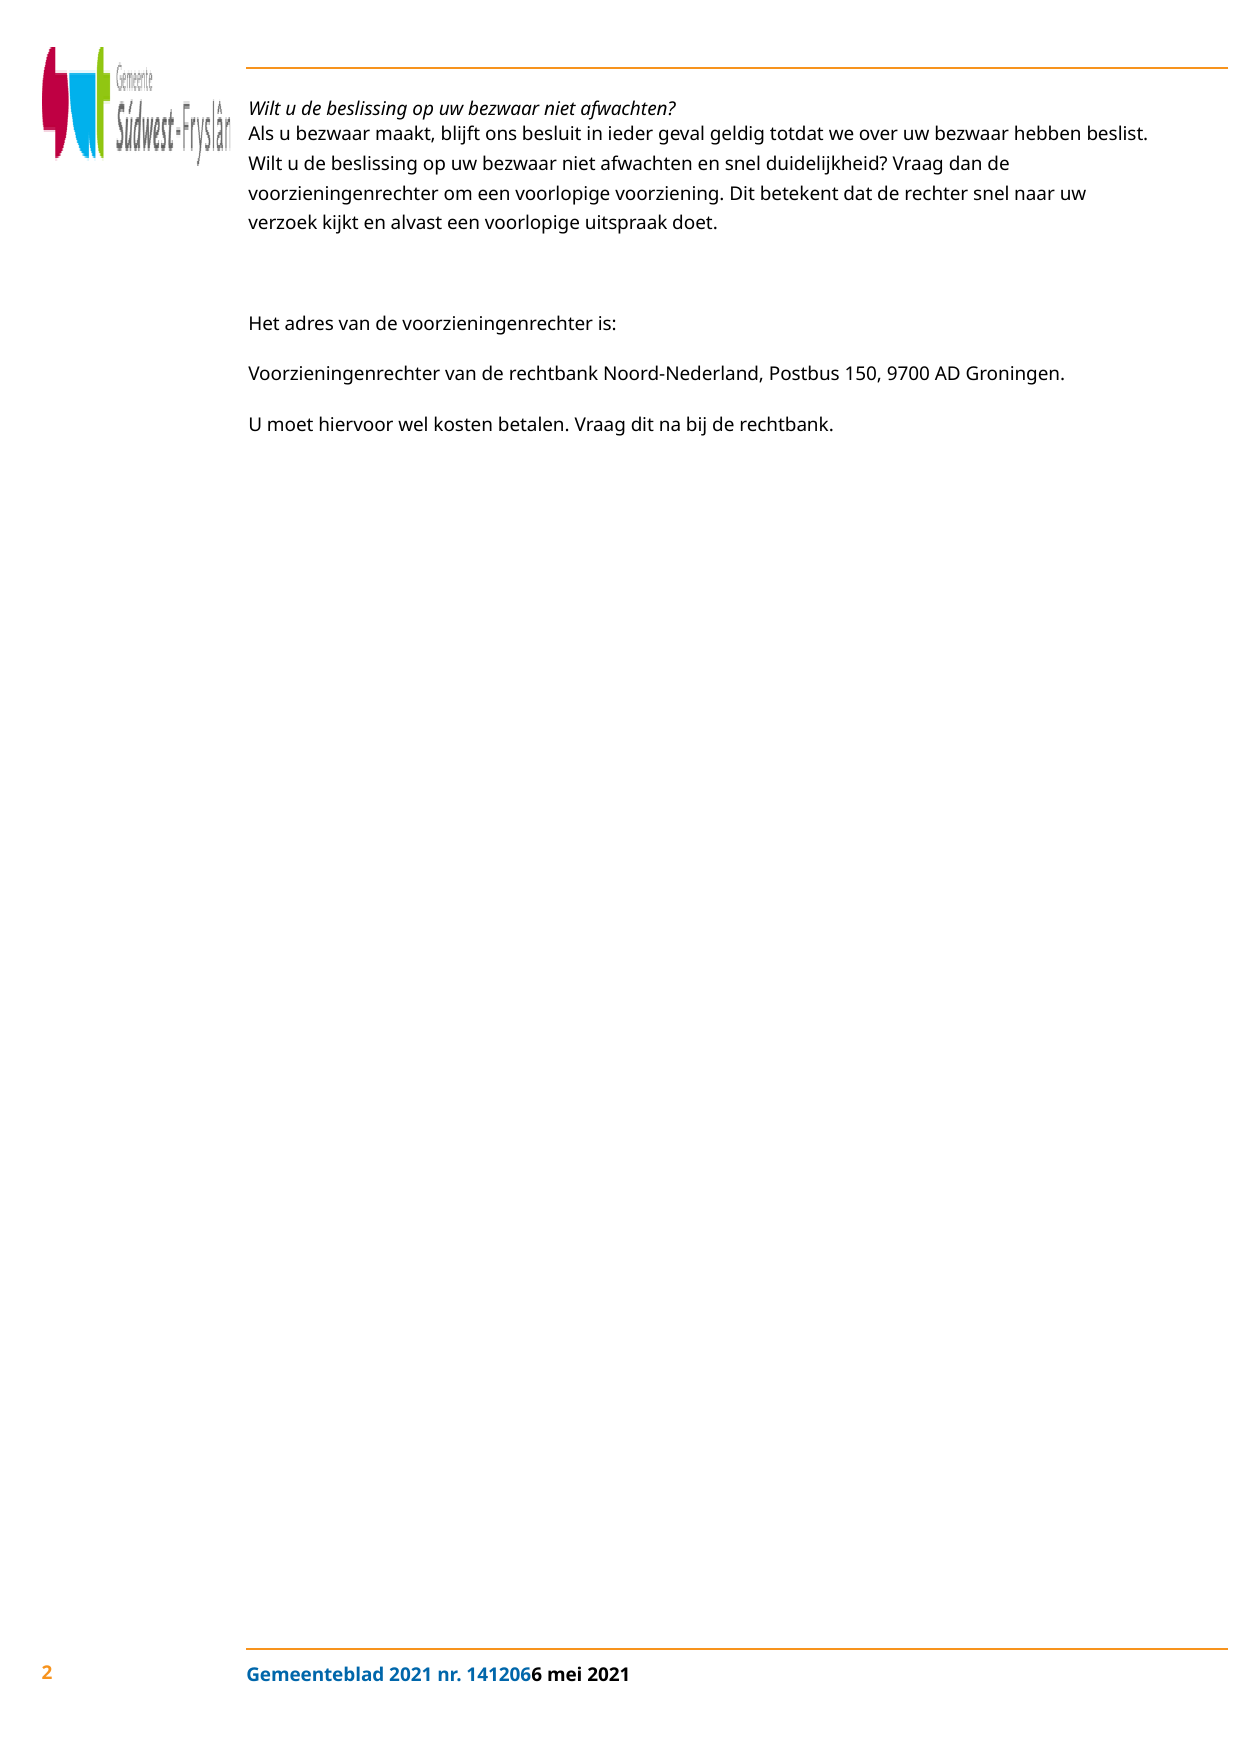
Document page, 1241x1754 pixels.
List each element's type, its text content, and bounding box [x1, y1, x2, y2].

text Als u bezwaar maakt, blijft ons besluit in ieder geval geldig totdat we over uw bezwaar hebben beslist. Wilt u de beslissing op uw bezwaar niet afwachten en snel duidelijkheid? Vraag dan de voorzieningenrechter om een voorlopige voorziening. Dit betekent dat de rechter snel naar uw verzoek kijkt en alvast een voorlopige uitspraak doet. [248, 121, 1152, 235]
text Wilt u de beslissing op uw bezwaar niet afwachten? [248, 95, 1152, 121]
text Het adres van de voorzieningenrechter is: [248, 310, 1152, 336]
text U moet hiervoor wel kosten betalen. Vraag dit na bij de rechtbank. [248, 411, 1152, 437]
text Voorzieningenrechter van de rechtbank Noord-Nederland, Postbus 150, 9700 AD Groningen. [248, 361, 1152, 386]
picture [41, 47, 231, 172]
